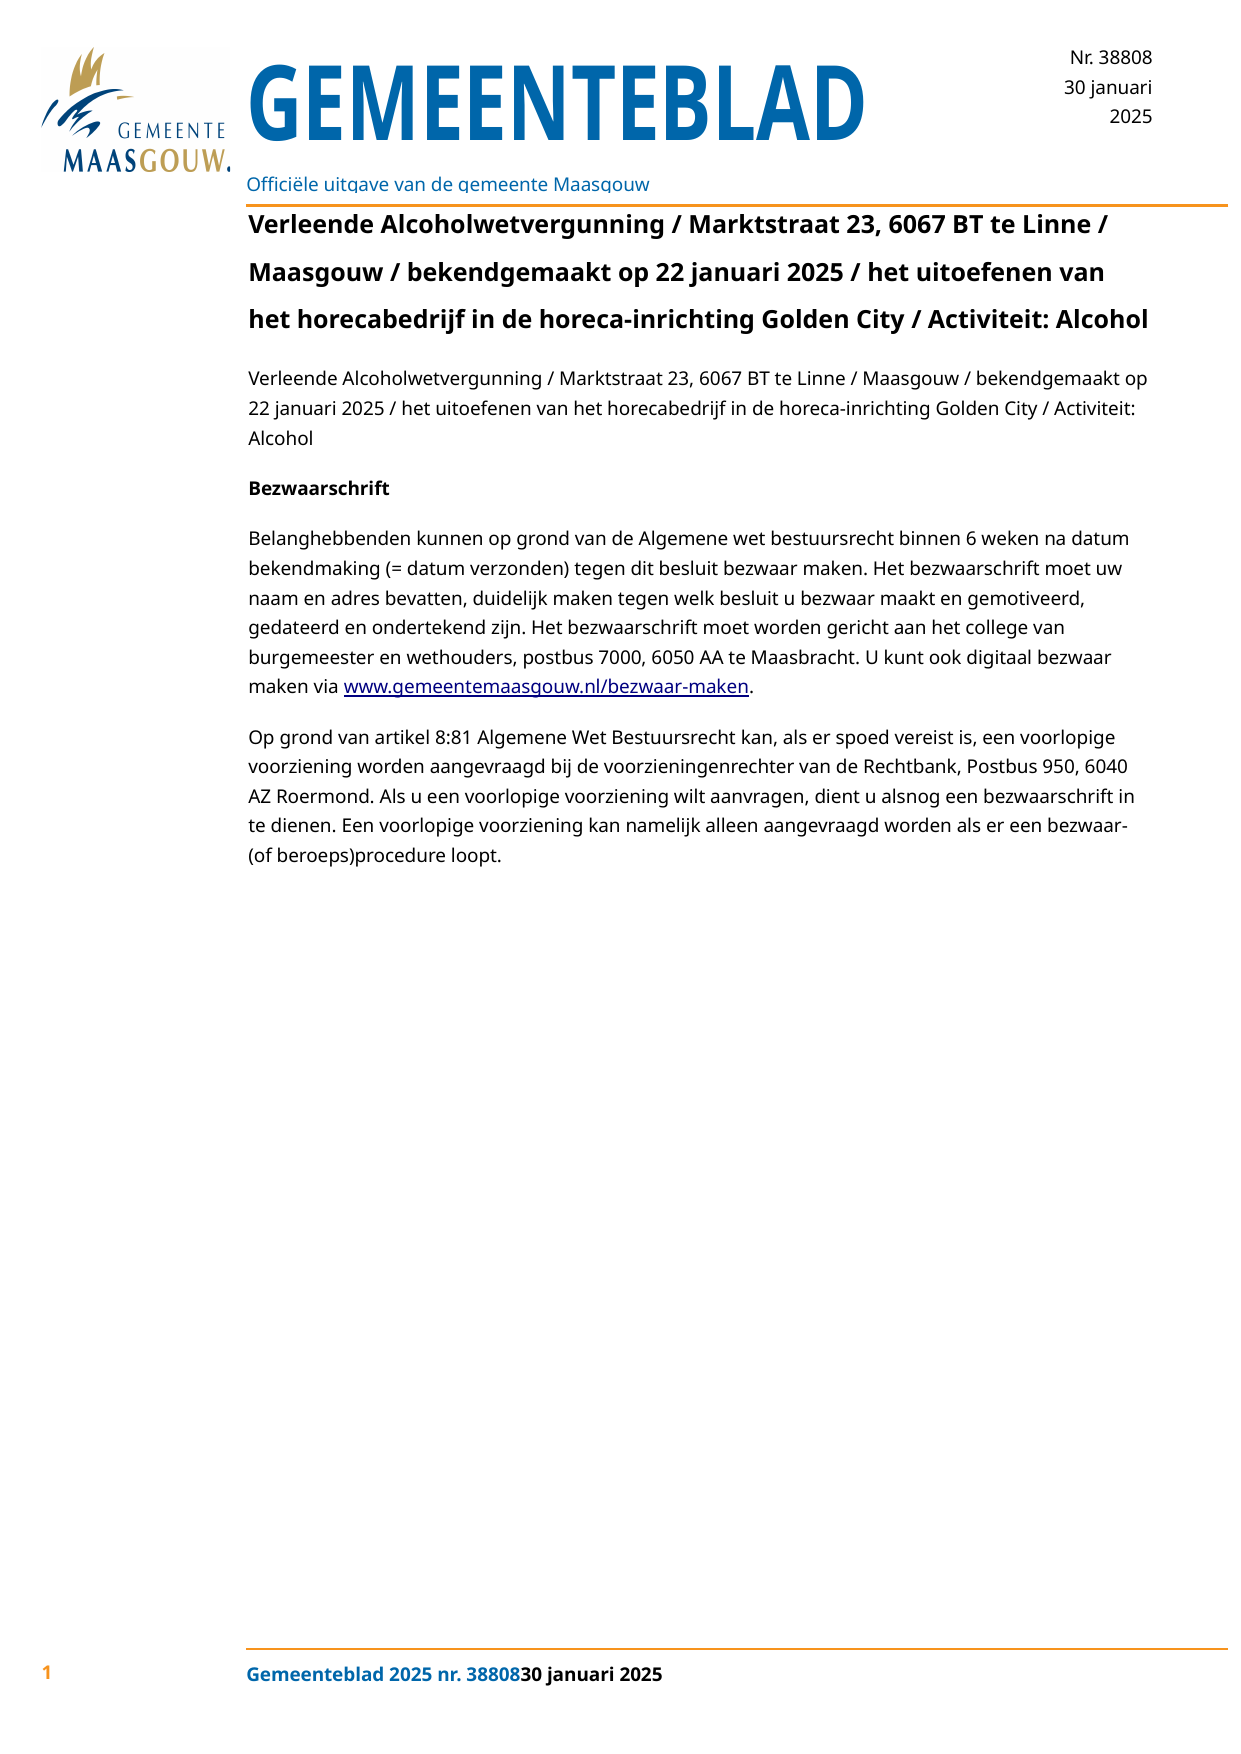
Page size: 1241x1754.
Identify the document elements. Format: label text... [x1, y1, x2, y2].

text Belanghebbenden kunnen op grond van de Algemene wet bestuursrecht binnen 6 weken na datum bekendmaking (= datum verzonden) tegen dit besluit bezwaar maken. Het bezwaarschrift moet uw naam en adres bevatten, duidelijk maken tegen welk besluit u bezwaar maakt en gemotiveerd, gedateerd en ondertekend zijn. Het bezwaarschrift moet worden gericht aan het college van burgemeester en wethouders, postbus 7000, 6050 AA te Maasbracht. U kunt ook digitaal bezwaar maken via www.gemeentemaasgouw.nl/bezwaar-maken. [248, 526, 1152, 699]
text Verleende Alcoholwetvergunning / Marktstraat 23, 6067 BT te Linne / Maasgouw / bekendgemaakt op 22 januari 2025 / het uitoefenen van het horecabedrijf in de horeca-inrichting Golden City / Activiteit: Alcohol [248, 207, 1152, 336]
picture [41, 47, 231, 172]
text Op grond van artikel 8:81 Algemene Wet Bestuursrecht kan, als er spoed vereist is, een voorlopige voorziening worden aangevraagd bij de voorzieningenrechter van de Rechtbank, Postbus 950, 6040 AZ Roermond. Als u een voorlopige voorziening wilt aanvragen, dient u alsnog een bezwaarschrift in te dienen. Een voorlopige voorziening kan namelijk alleen aangevraagd worden als er een bezwaar- (of beroeps)procedure loopt. [248, 724, 1152, 868]
text Verleende Alcoholwetvergunning / Marktstraat 23, 6067 BT te Linne / Maasgouw / bekendgemaakt op 22 januari 2025 / het uitoefenen van het horecabedrijf in de horeca-inrichting Golden City / Activiteit: Alcohol [248, 366, 1152, 450]
text Bezwaarschrift [248, 475, 1152, 501]
